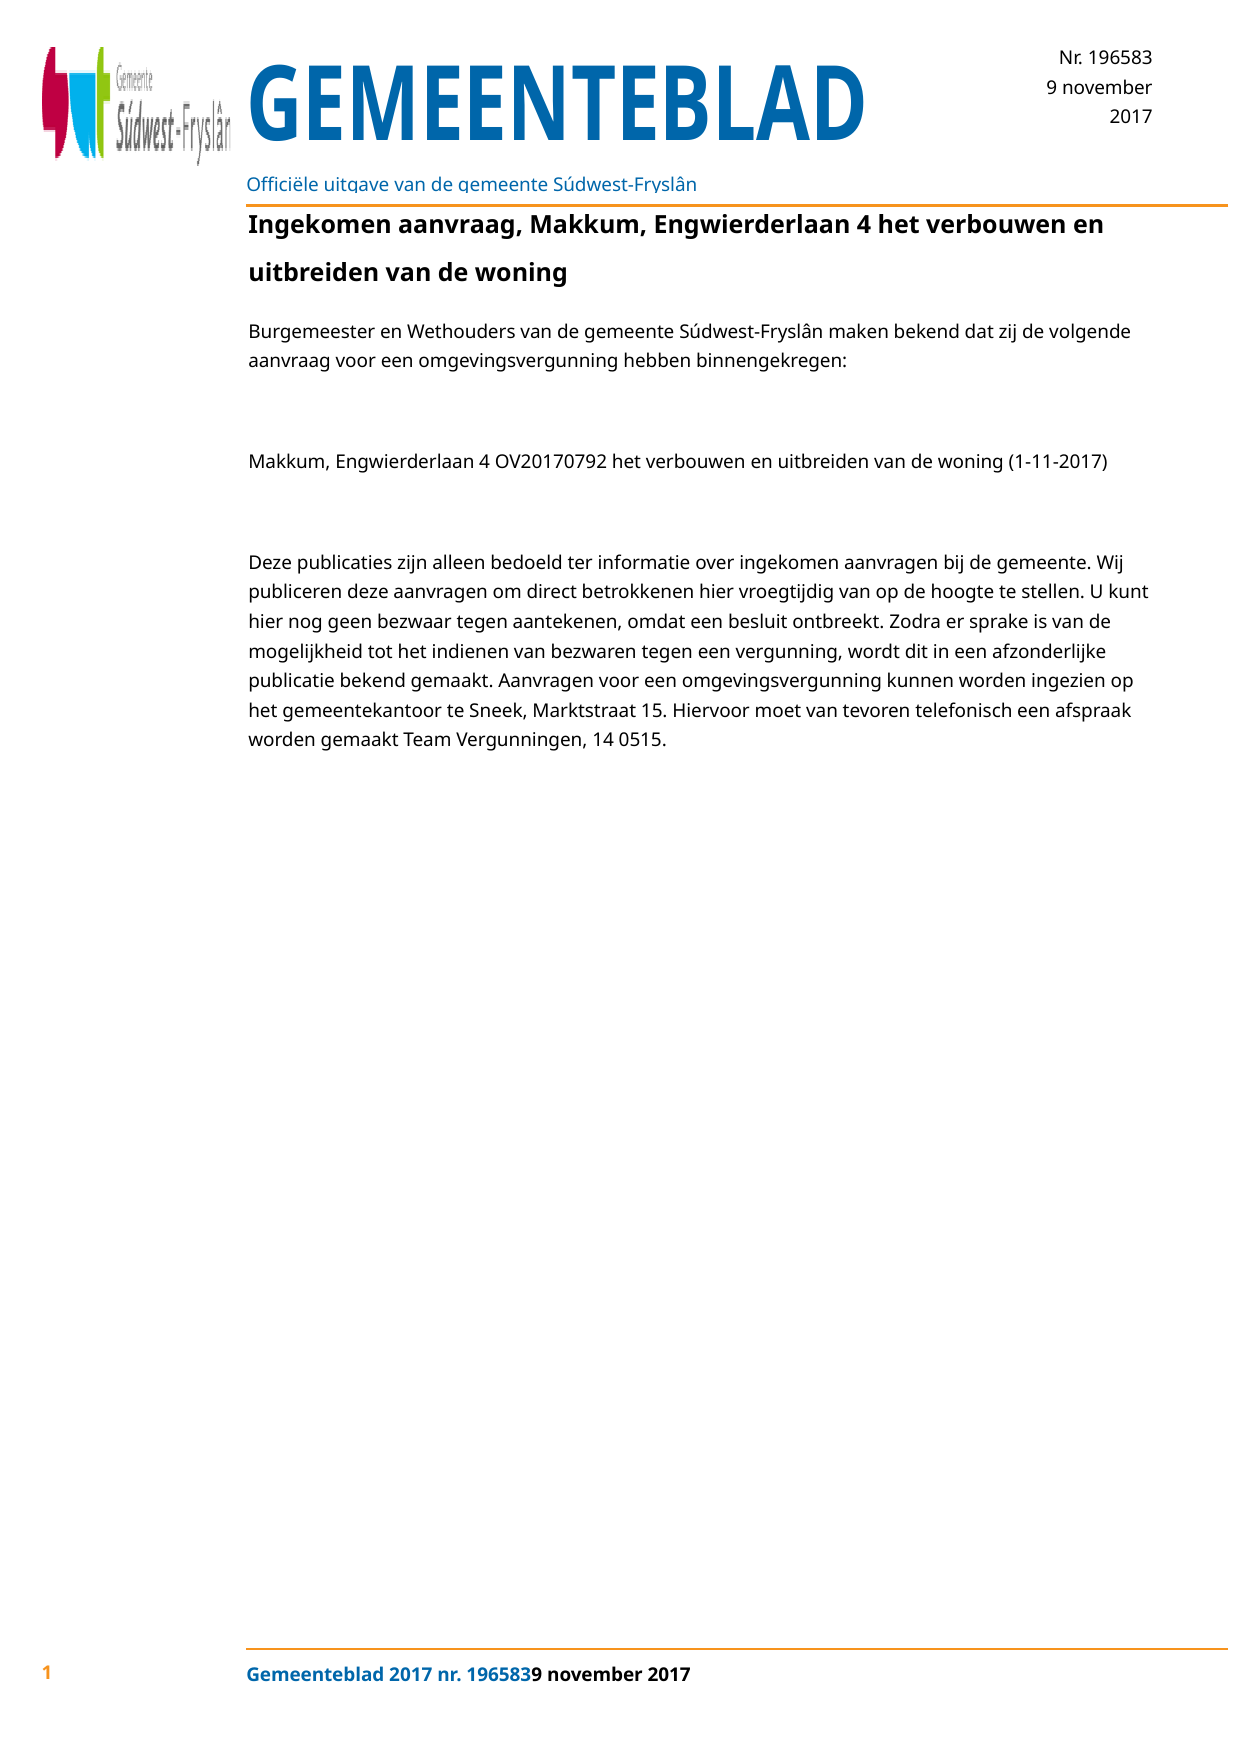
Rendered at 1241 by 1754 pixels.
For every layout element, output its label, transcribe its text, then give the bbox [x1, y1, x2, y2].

text Makkum, Engwierderlaan 4 OV20170792 het verbouwen en uitbreiden van de woning (1-11-2017) [248, 448, 1152, 474]
text Ingekomen aanvraag, Makkum, Engwierderlaan 4 het verbouwen en uitbreiden van de woning [248, 207, 1152, 288]
picture [41, 47, 231, 172]
text Deze publicaties zijn alleen bedoeld ter informatie over ingekomen aanvragen bij de gemeente. Wij publiceren deze aanvragen om direct betrokkenen hier vroegtijdig van op de hoogte te stellen. U kunt hier nog geen bezwaar tegen aantekenen, omdat een besluit ontbreekt. Zodra er sprake is van de mogelijkheid tot het indienen van bezwaren tegen een vergunning, wordt dit in een afzonderlijke publicatie bekend gemaakt. Aanvragen voor een omgevingsvergunning kunnen worden ingezien op het gemeentekantoor te Sneek, Marktstraat 15. Hiervoor moet van tevoren telefonisch een afspraak worden gemaakt Team Vergunningen, 14 0515. [248, 549, 1152, 752]
text Burgemeester en Wethouders van de gemeente Súdwest-Fryslân maken bekend dat zij de volgende aanvraag voor een omgevingsvergunning hebben binnengekregen: [248, 318, 1152, 373]
